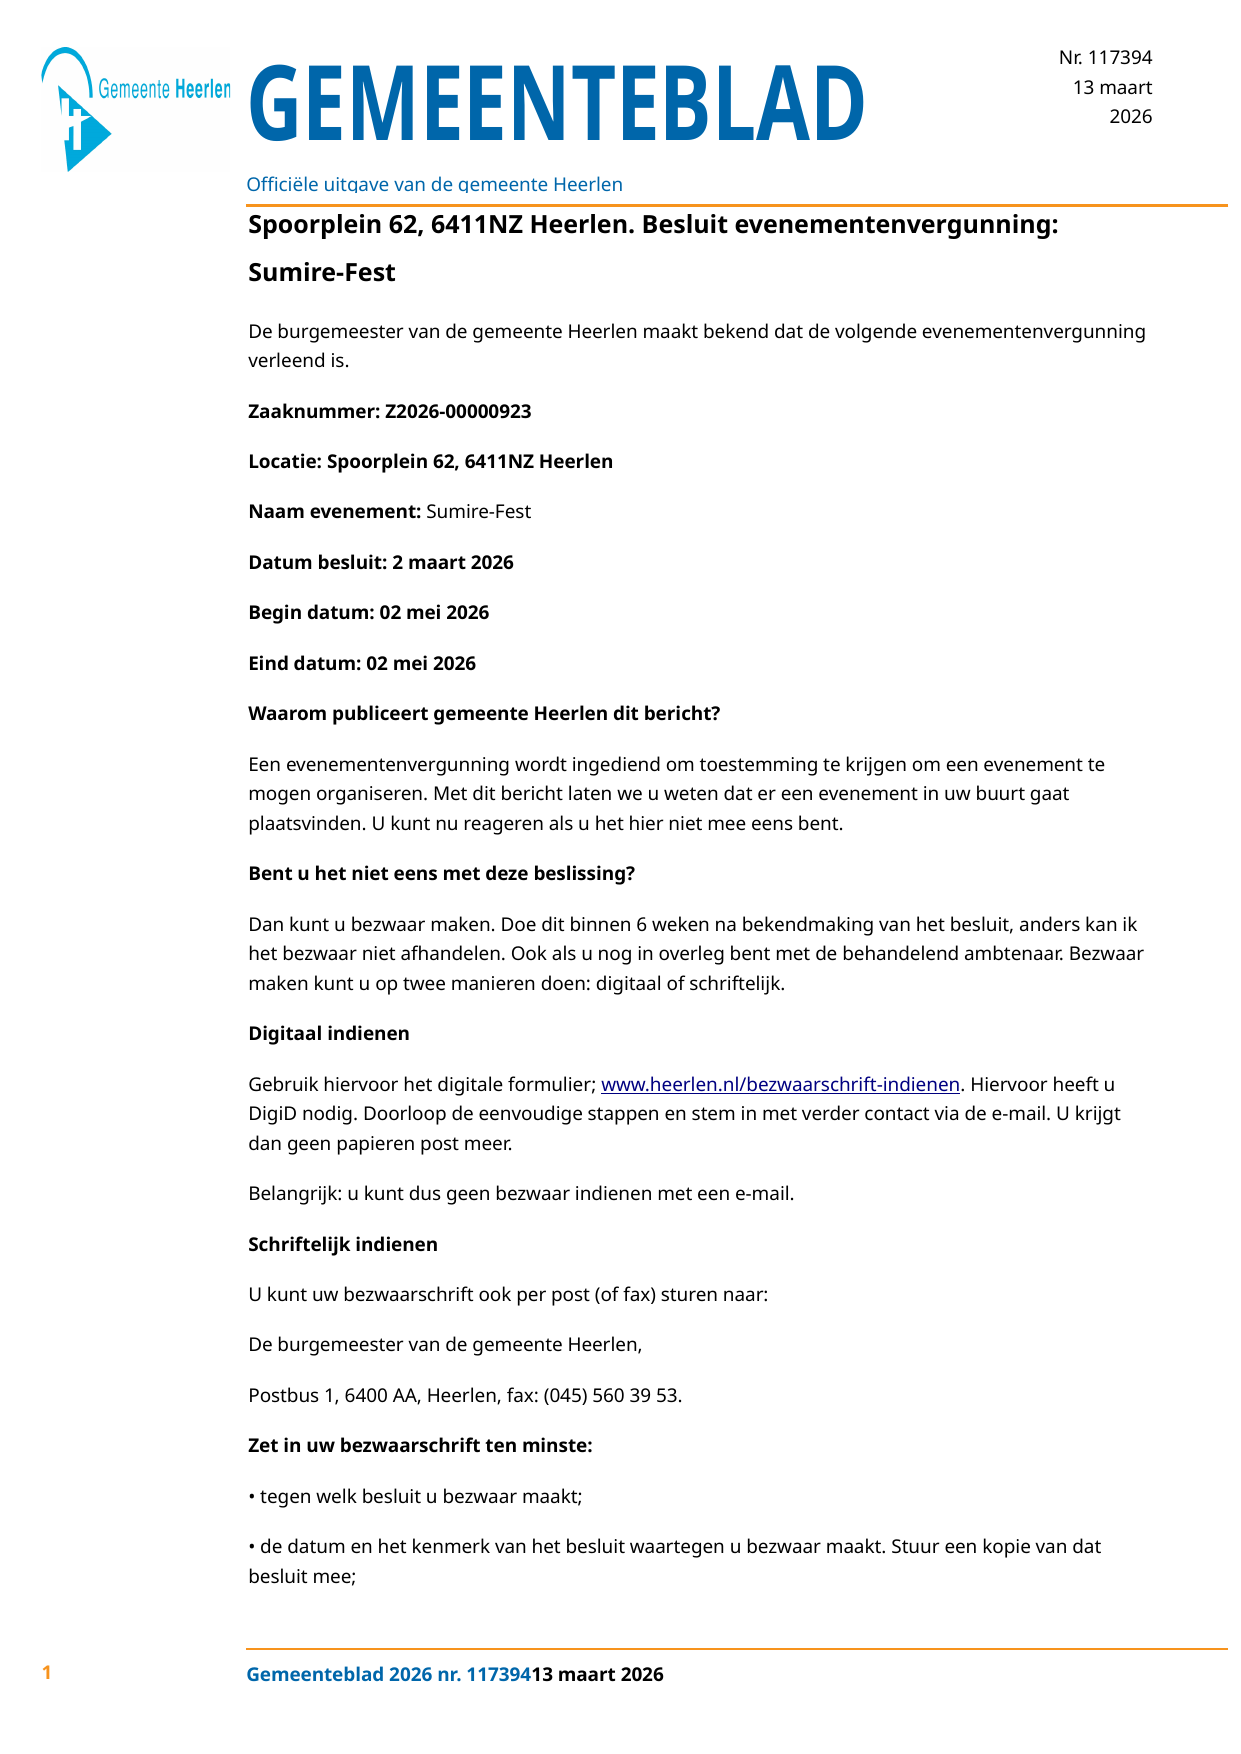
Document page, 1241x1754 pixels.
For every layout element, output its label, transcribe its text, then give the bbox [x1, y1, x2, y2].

text • tegen welk besluit u bezwaar maakt; [248, 1483, 1152, 1509]
text Postbus 1, 6400 AA, Heerlen, fax: (045) 560 39 53. [248, 1382, 1152, 1408]
text Belangrijk: u kunt dus geen bezwaar indienen met een e-mail. [248, 1180, 1152, 1206]
text Waarom publiceert gemeente Heerlen dit bericht? [248, 700, 1152, 726]
text Dan kunt u bezwaar maken. Doe dit binnen 6 weken na bekendmaking van het besluit, anders kan ik het bezwaar niet afhandelen. Ook als u nog in overleg bent met de behandelend ambtenaar. Bezwaar maken kunt u op twee manieren doen: digitaal of schriftelijk. [248, 911, 1152, 996]
picture [41, 47, 231, 172]
text Bent u het niet eens met deze beslissing? [248, 860, 1152, 886]
text De burgemeester van de gemeente Heerlen maakt bekend dat de volgende evenementenvergunning verleend is. [248, 318, 1152, 373]
text Zaaknummer: Z2026-00000923 [248, 398, 1152, 424]
text Een evenementenvergunning wordt ingediend om toestemming te krijgen om een evenement te mogen organiseren. Met dit bericht laten we u weten dat er een evenement in uw buurt gaat plaatsvinden. U kunt nu reageren als u het hier niet mee eens bent. [248, 751, 1152, 836]
text Spoorplein 62, 6411NZ Heerlen. Besluit evenementenvergunning: Sumire-Fest [248, 207, 1152, 288]
text Gebruik hiervoor het digitale formulier; www.heerlen.nl/bezwaarschrift-indienen. Hiervoor heeft u DigiD nodig. Doorloop de eenvoudige stappen en stem in met verder contact via de e-mail. U krijgt dan geen papieren post meer. [248, 1071, 1152, 1156]
text Datum besluit: 2 maart 2026 [248, 549, 1152, 575]
text U kunt uw bezwaarschrift ook per post (of fax) sturen naar: [248, 1281, 1152, 1307]
text Digitaal indienen [248, 1020, 1152, 1046]
text De burgemeester van de gemeente Heerlen, [248, 1332, 1152, 1357]
picture [41, 47, 59, 70]
text Eind datum: 02 mei 2026 [248, 650, 1152, 676]
text Naam evenement: Sumire-Fest [248, 499, 1152, 524]
text Locatie: Spoorplein 62, 6411NZ Heerlen [248, 448, 1152, 474]
text Zet in uw bezwaarschrift ten minste: [248, 1432, 1152, 1458]
text Schriftelijk indienen [248, 1231, 1152, 1257]
text Begin datum: 02 mei 2026 [248, 599, 1152, 625]
text • de datum en het kenmerk van het besluit waartegen u bezwaar maakt. Stuur een kopie van dat besluit mee; [248, 1533, 1152, 1589]
